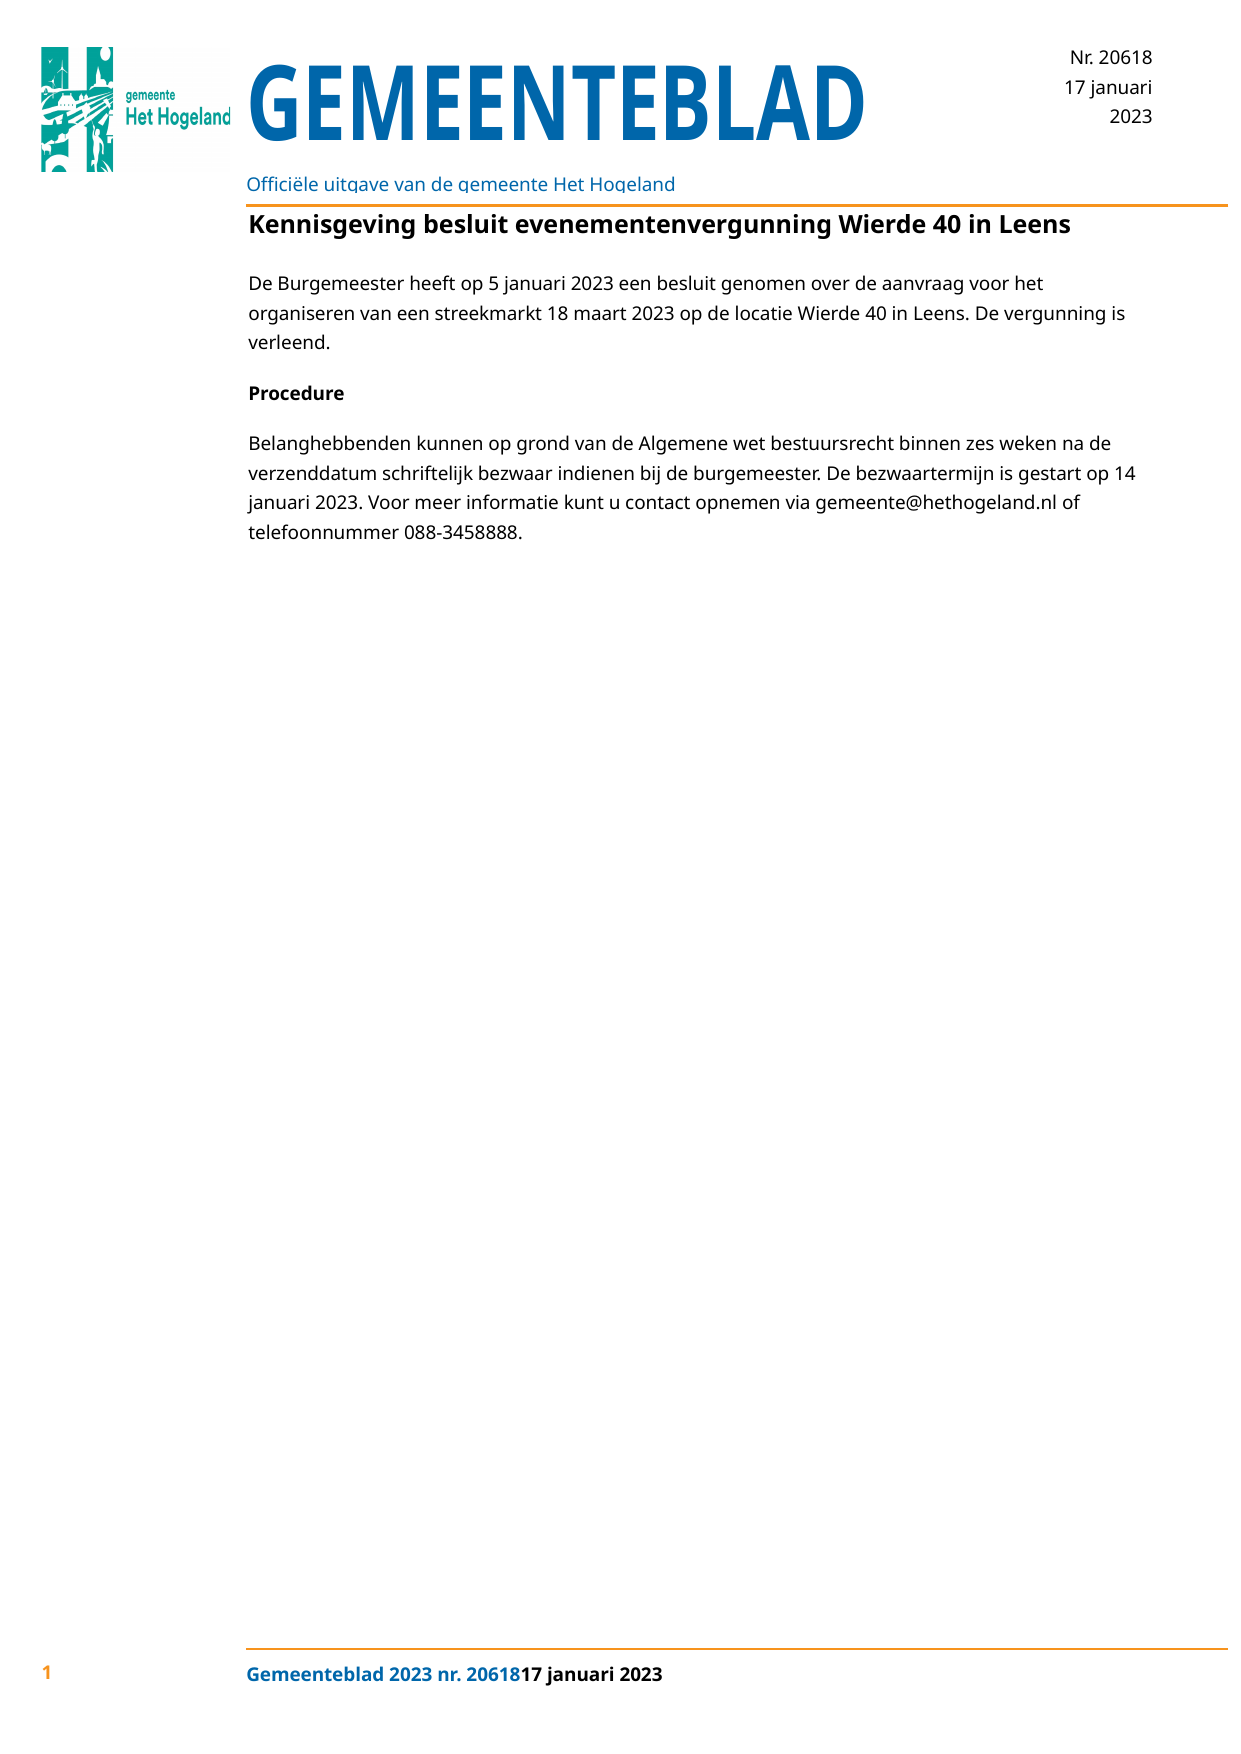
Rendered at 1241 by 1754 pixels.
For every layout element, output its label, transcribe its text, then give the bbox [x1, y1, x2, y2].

picture [41, 47, 231, 172]
text Procedure [248, 380, 1152, 406]
text Belanghebbenden kunnen op grond van de Algemene wet bestuursrecht binnen zes weken na de verzenddatum schriftelijk bezwaar indienen bij de burgemeester. De bezwaartermijn is gestart op 14 januari 2023. Voor meer informatie kunt u contact opnemen via gemeente@hethogeland.nl of telefoonnummer 088-3458888. [248, 430, 1152, 545]
text De Burgemeester heeft op 5 januari 2023 een besluit genomen over de aanvraag voor het organiseren van een streekmarkt 18 maart 2023 op de locatie Wierde 40 in Leens. De vergunning is verleend. [248, 270, 1152, 355]
text Kennisgeving besluit evenementenvergunning Wierde 40 in Leens [248, 207, 1152, 241]
